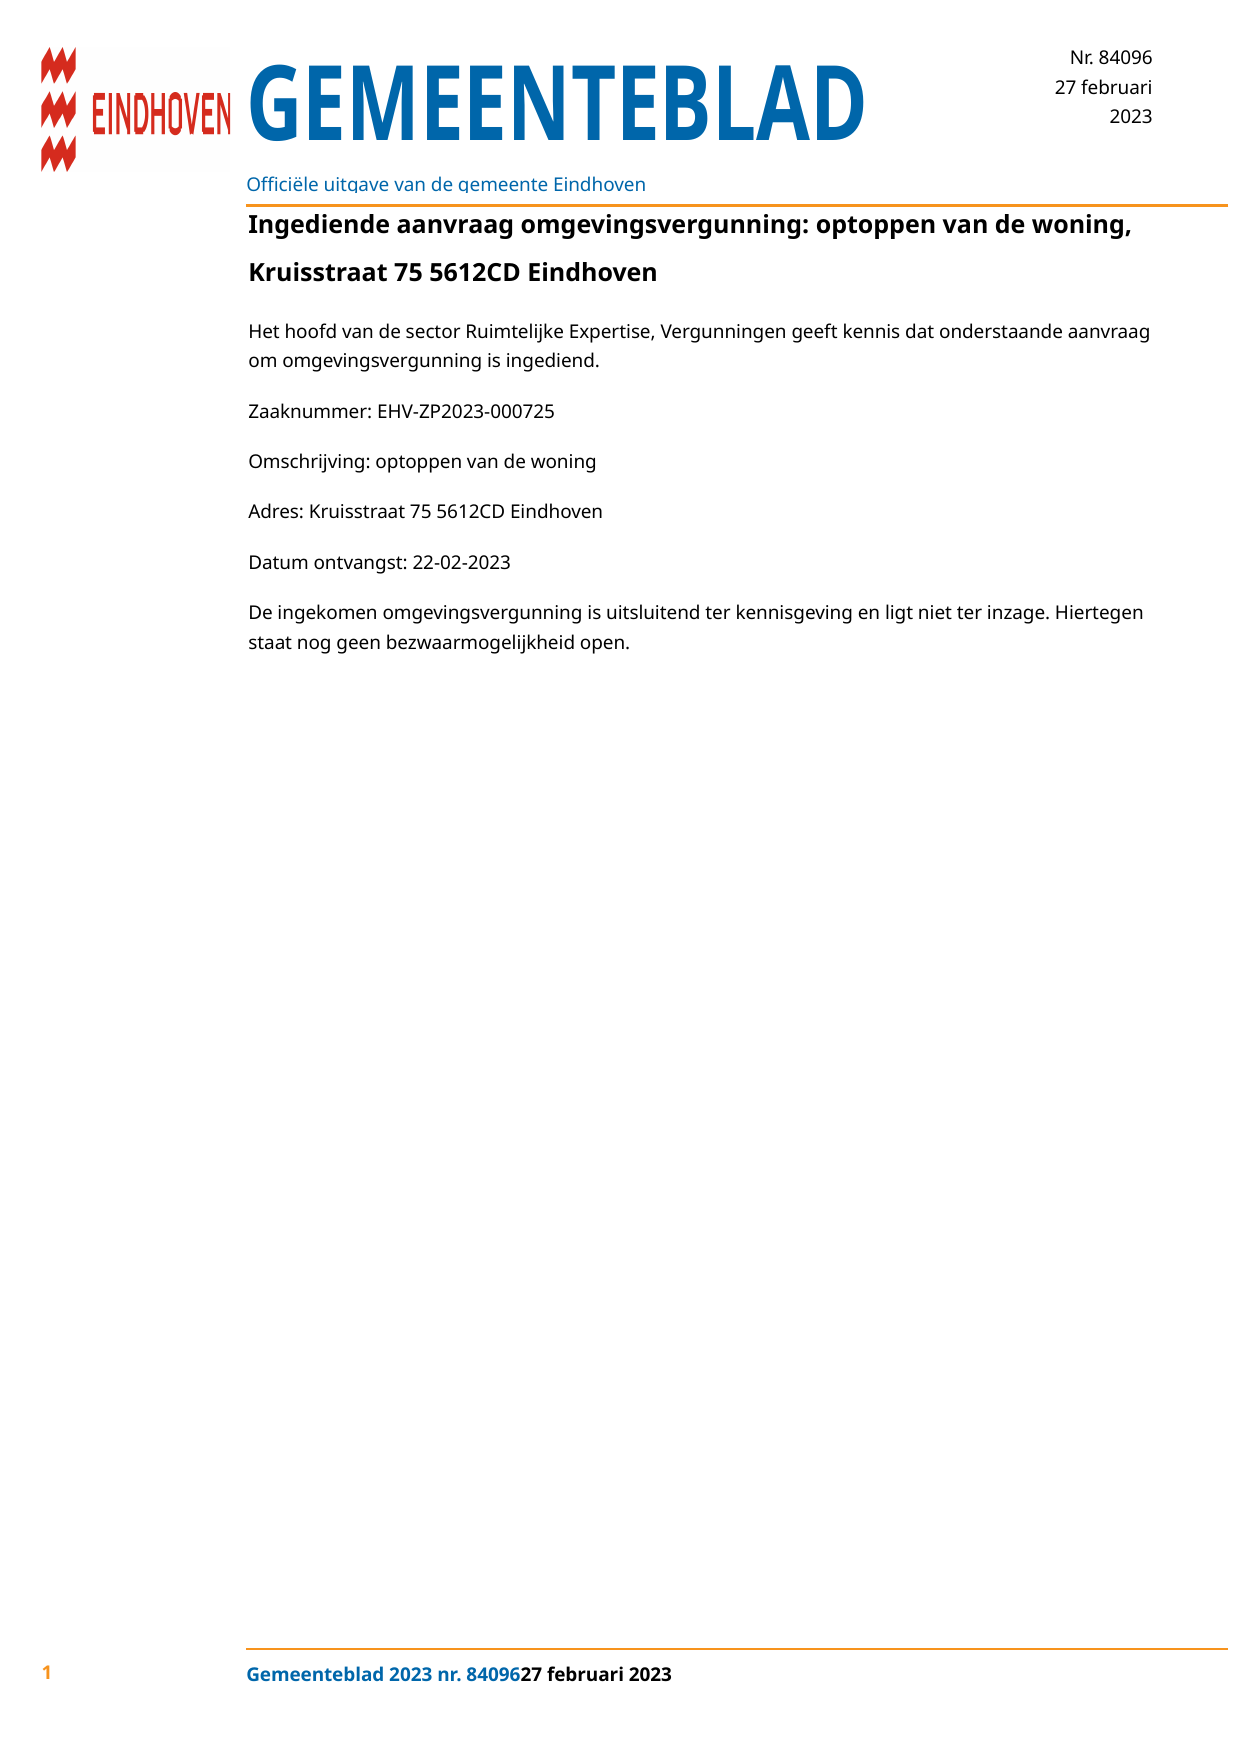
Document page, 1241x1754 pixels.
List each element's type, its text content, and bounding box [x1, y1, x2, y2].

text Zaaknummer: EHV-ZP2023-000725 [248, 398, 1152, 424]
picture [41, 47, 231, 172]
text Omschrijving: optoppen van de woning [248, 448, 1152, 474]
text Ingediende aanvraag omgevingsvergunning: optoppen van de woning, Kruisstraat 75 5612CD Eindhoven [248, 207, 1152, 288]
text Het hoofd van de sector Ruimtelijke Expertise, Vergunningen geeft kennis dat onderstaande aanvraag om omgevingsvergunning is ingediend. [248, 318, 1152, 373]
text Adres: Kruisstraat 75 5612CD Eindhoven [248, 499, 1152, 524]
text De ingekomen omgevingsvergunning is uitsluitend ter kennisgeving en ligt niet ter inzage. Hiertegen staat nog geen bezwaarmogelijkheid open. [248, 599, 1152, 655]
text Datum ontvangst: 22-02-2023 [248, 549, 1152, 575]
